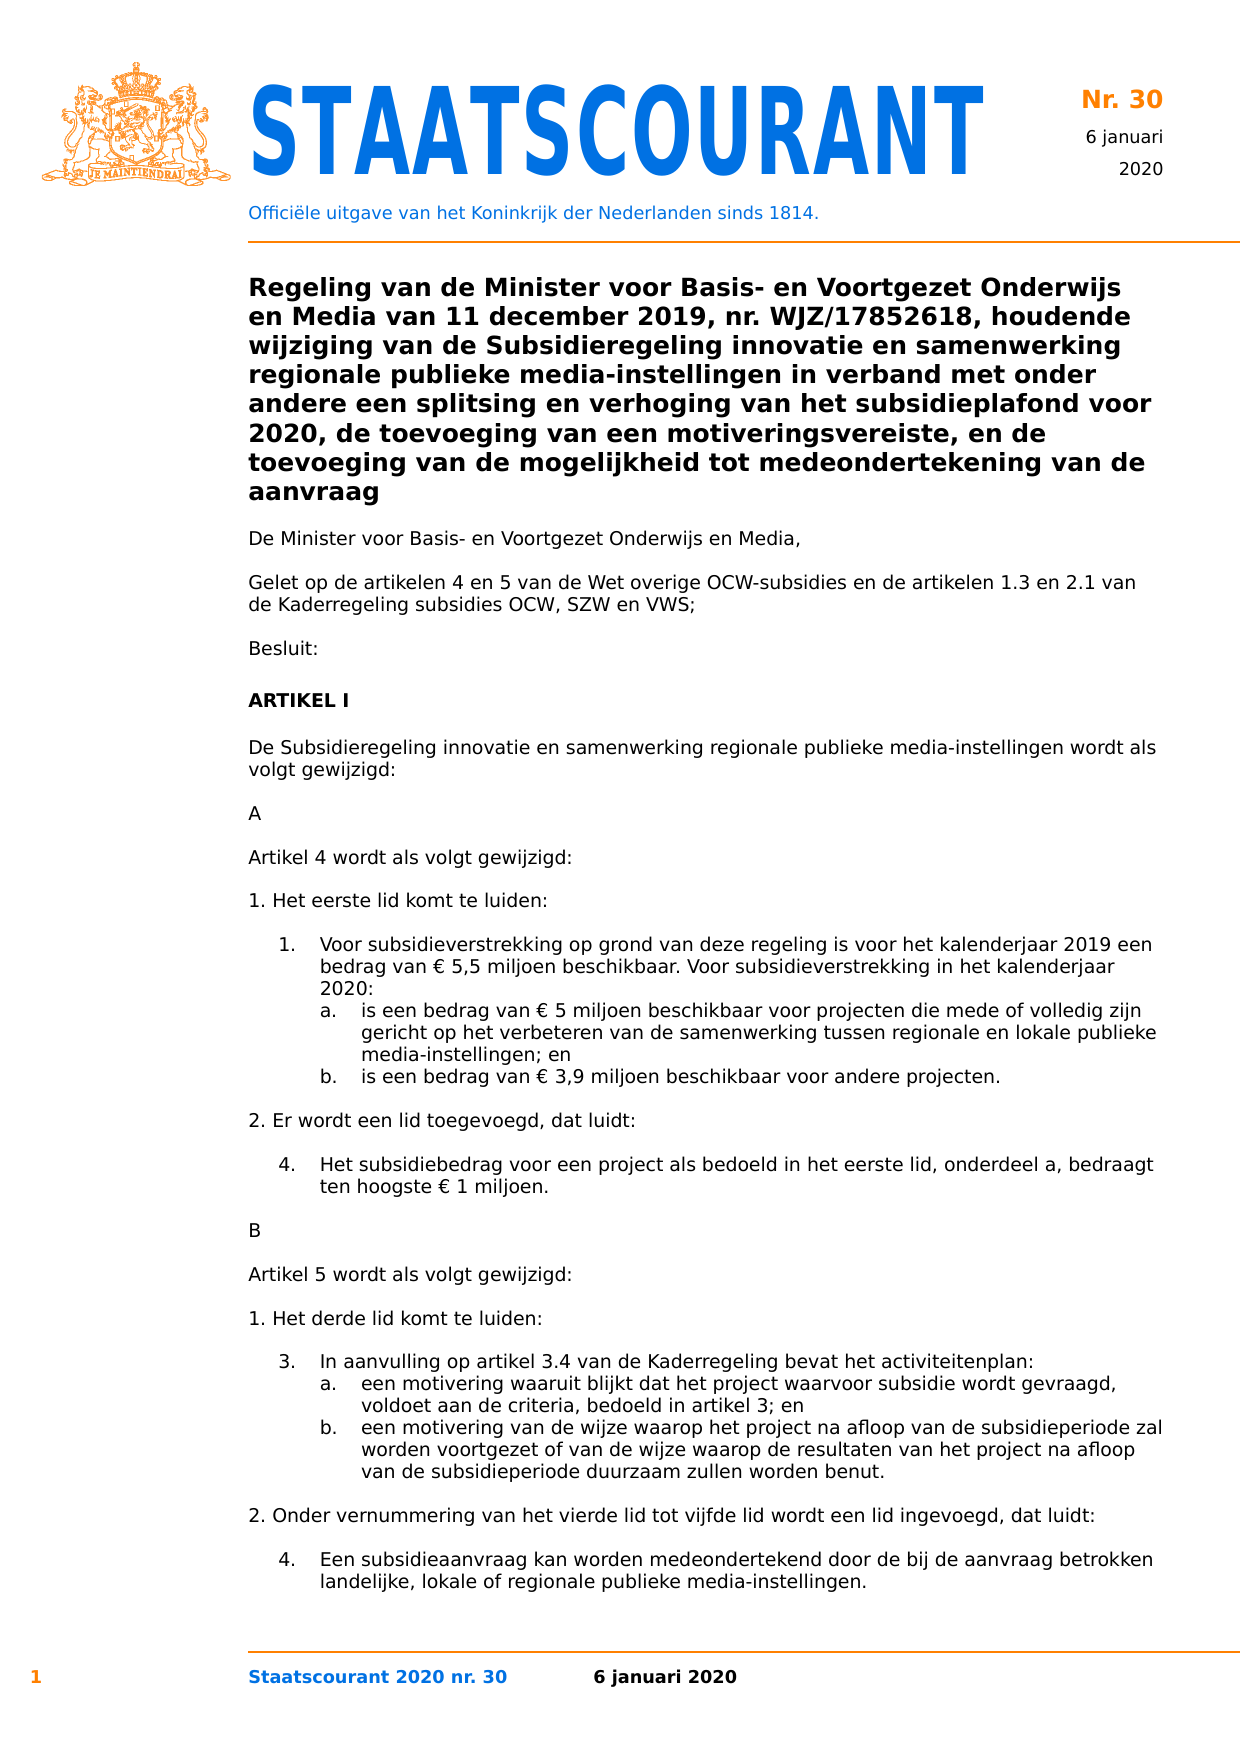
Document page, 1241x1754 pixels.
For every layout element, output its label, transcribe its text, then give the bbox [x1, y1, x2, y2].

text 1. Het derde lid komt te luiden: [248, 1307, 1163, 1329]
text Gelet op de artikelen 4 en 5 van de Wet overige OCW-subsidies en de artikelen 1.3 en 2.1 van de Kaderregeling subsidies OCW, SZW en VWS; [248, 572, 1163, 616]
table_header [25, 62, 248, 241]
text 2. Onder vernummering van het vierde lid tot vijfde lid wordt een lid ingevoegd, dat luidt: [248, 1505, 1163, 1527]
text 3. In aanvulling op artikel 3.4 van de Kaderregeling bevat het activiteitenplan: [278, 1351, 1163, 1373]
text Artikel 5 wordt als volgt gewijzigd: [248, 1263, 1163, 1286]
table_cell Officiële uitgave van het Koninkrijk der Nederlanden sinds 1814. [248, 203, 1240, 241]
text B [248, 1220, 1163, 1242]
table_cell 6 januari [998, 121, 1240, 153]
table_header Nr. 30 [998, 62, 1240, 121]
text Artikel 4 wordt als volgt gewijzigd: [248, 847, 1163, 868]
text Besluit: [248, 638, 1163, 660]
text De Minister voor Basis- en Voortgezet Onderwijs en Media, [248, 528, 1163, 550]
text De Subsidieregeling innovatie en samenwerking regionale publieke media-instellingen wordt als volgt gewijzigd: [248, 737, 1163, 781]
text a. een motivering waaruit blijkt dat het project waarvoor subsidie wordt gevraagd, voldoet aan de criteria, bedoeld in artikel 3; en [319, 1373, 1163, 1417]
text 4. Een subsidieaanvraag kan worden medeondertekend door de bij de aanvraag betrokken landelijke, lokale of regionale publieke media-instellingen. [278, 1549, 1163, 1593]
table_cell 2020 [998, 153, 1240, 203]
text A [248, 803, 1163, 825]
subtitle ARTIKEL I [248, 690, 1163, 712]
table_header STAATSCOURANT [248, 62, 998, 203]
picture [41, 62, 231, 186]
subtitle Regeling van de Minister voor Basis- en Voortgezet Onderwijs en Media van 11 december 2019, nr. WJZ/17852618, houdende wijziging van de Subsidieregeling innovatie en samenwerking regionale publieke media-instellingen in verband met onder andere een splitsing en verhoging van het subsidieplafond voor 2020, de toevoeging van een motiveringsvereiste, en de toevoeging van de mogelijkheid tot medeondertekening van de aanvraag [248, 273, 1163, 506]
text a. is een bedrag van € 5 miljoen beschikbaar voor projecten die mede of volledig zijn gericht op het verbeteren van de samenwerking tussen regionale en lokale publieke media-instellingen; en [319, 1000, 1163, 1066]
text 1. Het eerste lid komt te luiden: [248, 890, 1163, 912]
text b. een motivering van de wijze waarop het project na afloop van de subsidieperiode zal worden voortgezet of van de wijze waarop de resultaten van het project na afloop van de subsidieperiode duurzaam zullen worden benut. [319, 1417, 1163, 1483]
text 4. Het subsidiebedrag voor een project als bedoeld in het eerste lid, onderdeel a, bedraagt ten hoogste € 1 miljoen. [278, 1154, 1163, 1198]
text 1. Voor subsidieverstrekking op grond van deze regeling is voor het kalenderjaar 2019 een bedrag van € 5,5 miljoen beschikbaar. Voor subsidieverstrekking in het kalenderjaar 2020: [278, 934, 1163, 1000]
text 2. Er wordt een lid toegevoegd, dat luidt: [248, 1110, 1163, 1132]
text b. is een bedrag van € 3,9 miljoen beschikbaar voor andere projecten. [319, 1066, 1163, 1088]
